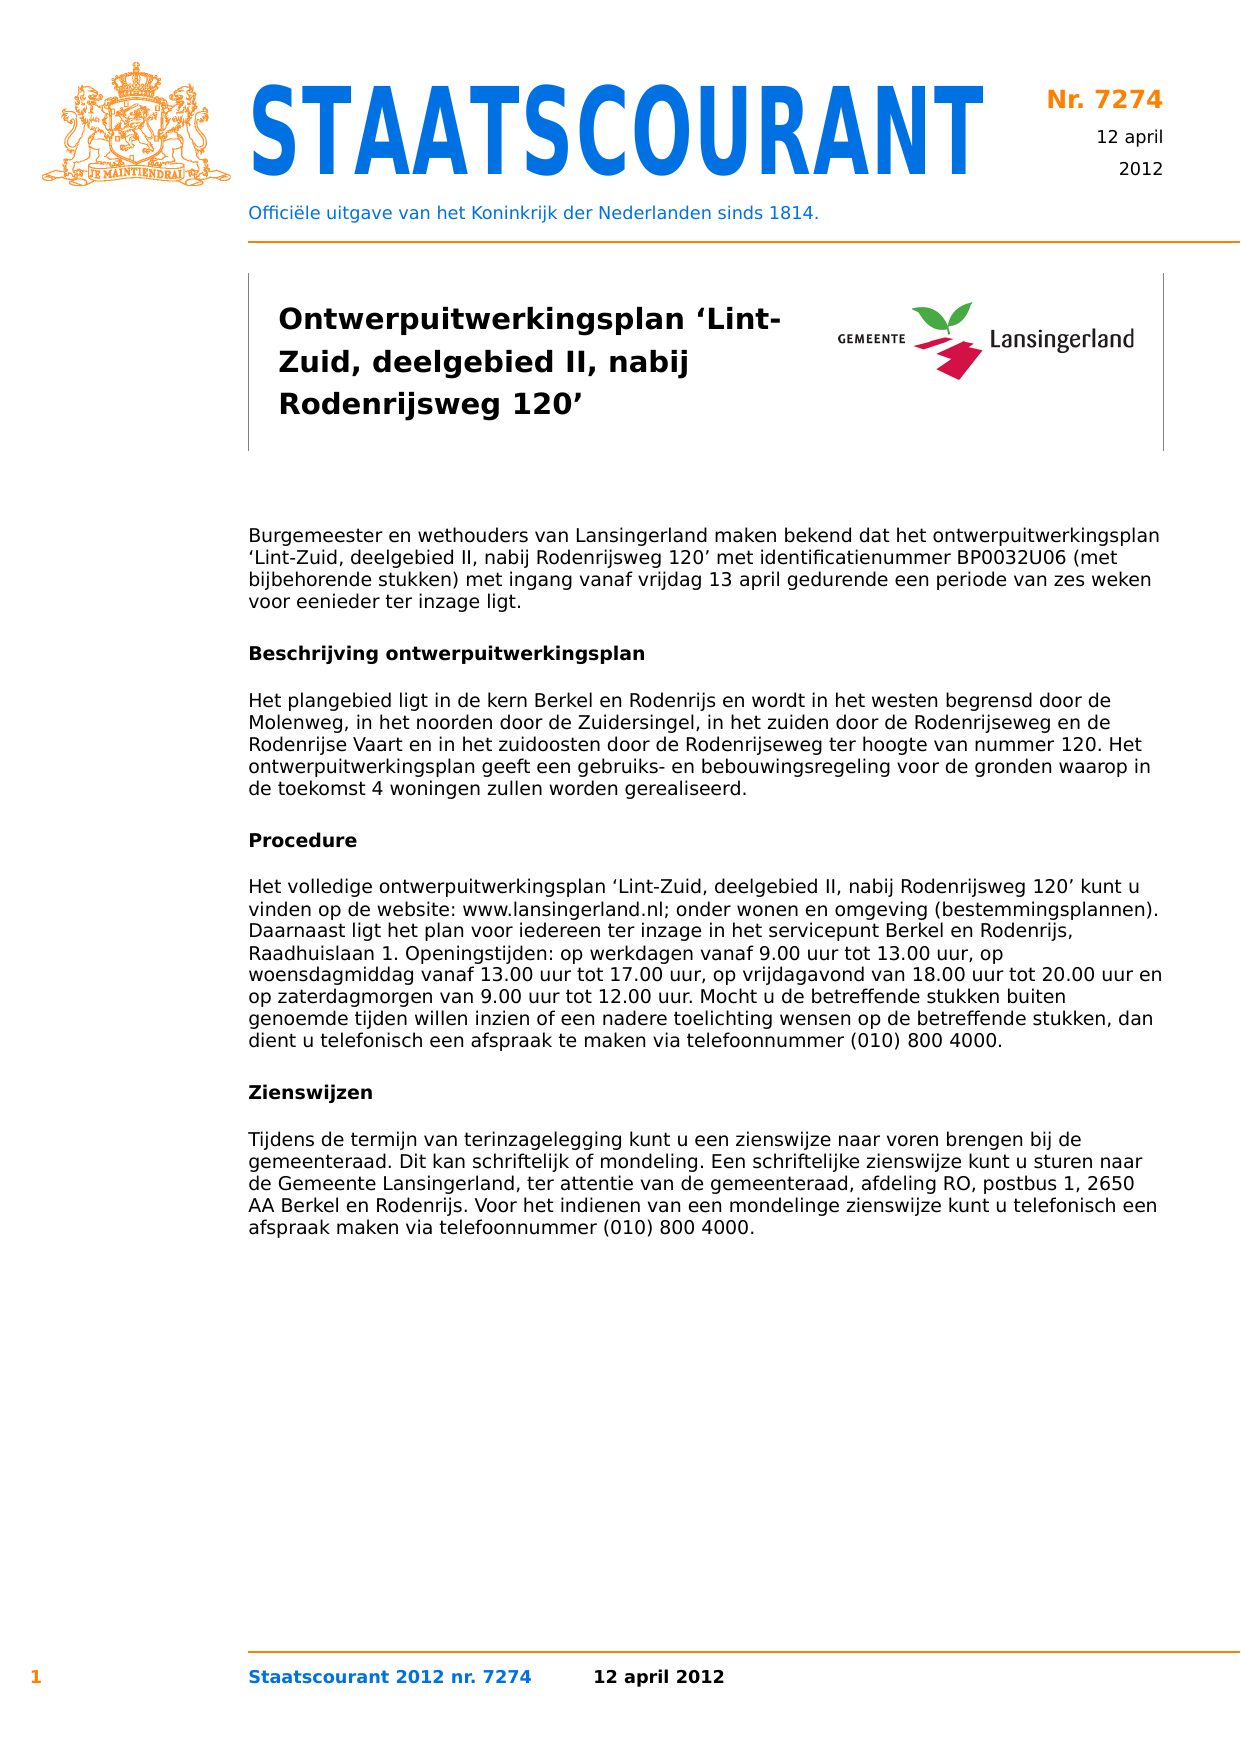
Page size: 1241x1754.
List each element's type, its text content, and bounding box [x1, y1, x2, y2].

subtitle Zienswijzen [248, 1082, 1163, 1104]
picture [41, 62, 231, 186]
table_header Nr. 7274 [998, 62, 1240, 121]
table_cell 2012 [998, 153, 1240, 203]
text Burgemeester en wethouders van Lansingerland maken bekend dat het ontwerpuitwerkingsplan ‘Lint-Zuid, deelgebied II, nabij Rodenrijsweg 120’ met identificatienummer BP0032U06 (met bijbehorende stukken) met ingang vanaf vrijdag 13 april gedurende een periode van zes weken voor eenieder ter inzage ligt. [248, 525, 1163, 613]
subtitle Beschrijving ontwerpuitwerkingsplan [248, 643, 1163, 664]
table_header [25, 62, 248, 241]
picture [838, 302, 1134, 380]
text Tijdens de termijn van terinzagelegging kunt u een zienswijze naar voren brengen bij de gemeenteraad. Dit kan schriftelijk of mondeling. Een schriftelijke zienswijze kunt u sturen naar de Gemeente Lansingerland, ter attentie van de gemeenteraad, afdeling RO, postbus 1, 2650 AA Berkel en Rodenrijs. Voor het indienen van een mondelinge zienswijze kunt u telefonisch een afspraak maken via telefoonnummer (010) 800 4000. [248, 1129, 1163, 1239]
table_cell 12 april [998, 121, 1240, 153]
table_header STAATSCOURANT [248, 62, 998, 203]
text Het plangebied ligt in de kern Berkel en Rodenrijs en wordt in het westen begrensd door de Molenweg, in het noorden door de Zuidersingel, in het zuiden door de Rodenrijseweg en de Rodenrijse Vaart en in het zuidoosten door de Rodenrijseweg ter hoogte van nummer 120. Het ontwerpuitwerkingsplan geeft een gebruiks- en bebouwingsregeling voor de gronden waarop in de toekomst 4 woningen zullen worden gerealiseerd. [248, 689, 1163, 799]
text Het volledige ontwerpuitwerkingsplan ‘Lint-Zuid, deelgebied II, nabij Rodenrijsweg 120’ kunt u vinden op de website: www.lansingerland.nl; onder wonen en omgeving (bestemmingsplannen). Daarnaast ligt het plan voor iedereen ter inzage in het servicepunt Berkel en Rodenrijs, Raadhuislaan 1. Openingstijden: op werkdagen vanaf 9.00 uur tot 13.00 uur, op woensdagmiddag vanaf 13.00 uur tot 17.00 uur, op vrijdagavond van 18.00 uur tot 20.00 uur en op zaterdagmorgen van 9.00 uur tot 12.00 uur. Mocht u de betreffende stukken buiten genoemde tijden willen inzien of een nadere toelichting wensen op de betreffende stukken, dan dient u telefonisch een afspraak te maken via telefoonnummer (010) 800 4000. [248, 876, 1163, 1052]
subtitle Ontwerpuitwerkingsplan ‘Lint-Zuid, deelgebied II, nabij Rodenrijsweg 120’ [249, 273, 1163, 451]
subtitle Procedure [248, 829, 1163, 851]
table_cell Officiële uitgave van het Koninkrijk der Nederlanden sinds 1814. [248, 203, 1240, 241]
